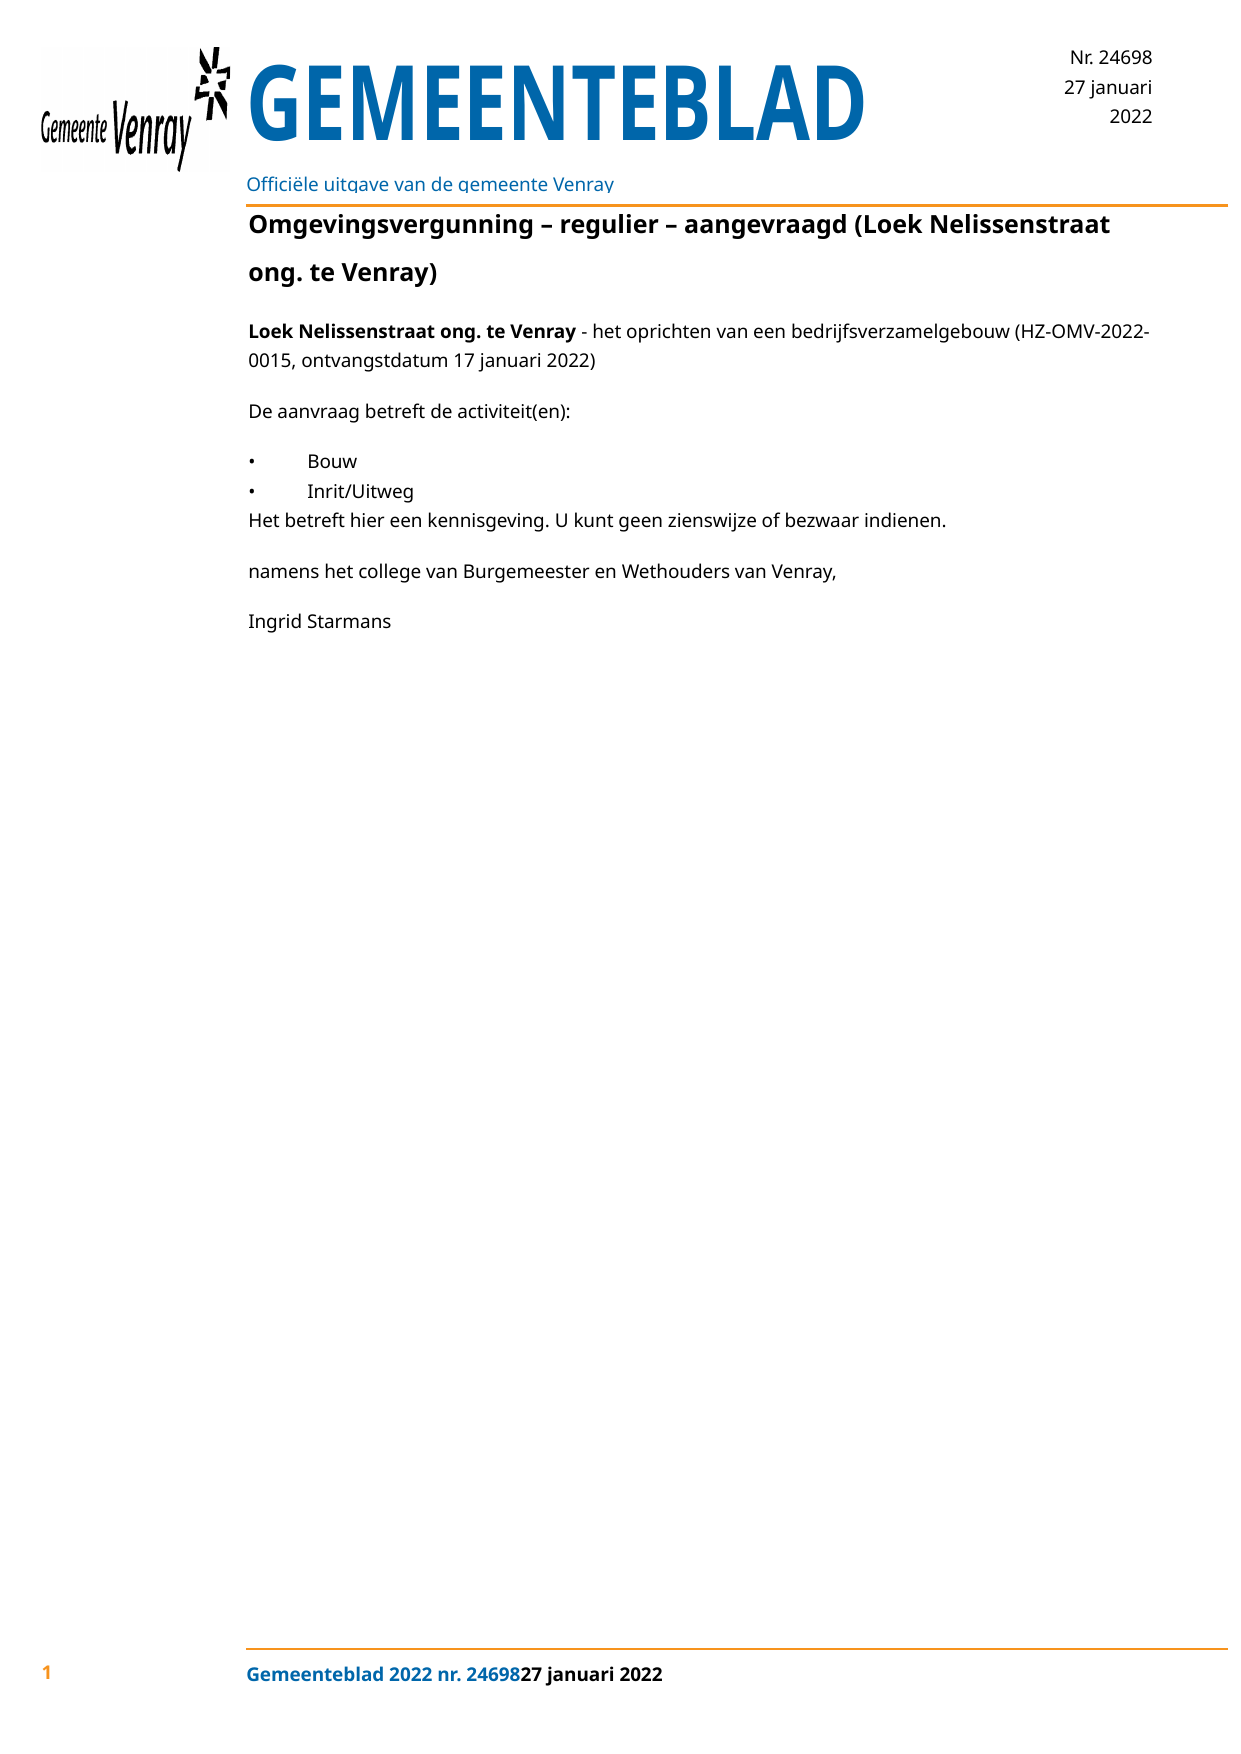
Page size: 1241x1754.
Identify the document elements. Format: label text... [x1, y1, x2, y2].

picture [41, 47, 231, 172]
text Ingrid Starmans [248, 608, 1152, 634]
text Omgevingsvergunning – regulier – aangevraagd (Loek Nelissenstraat ong. te Venray) [248, 207, 1152, 288]
text namens het college van Burgemeester en Wethouders van Venray, [248, 558, 1152, 584]
list Bouw [248, 448, 1152, 474]
text Het betreft hier een kennisgeving. U kunt geen zienswijze of bezwaar indienen. [248, 507, 1152, 533]
text De aanvraag betreft de activiteit(en): [248, 398, 1152, 424]
text Loek Nelissenstraat ong. te Venray - het oprichten van een bedrijfsverzamelgebouw (HZ-OMV-2022-0015, ontvangstdatum 17 januari 2022) [248, 318, 1152, 373]
list Inrit/Uitweg [248, 478, 1152, 504]
